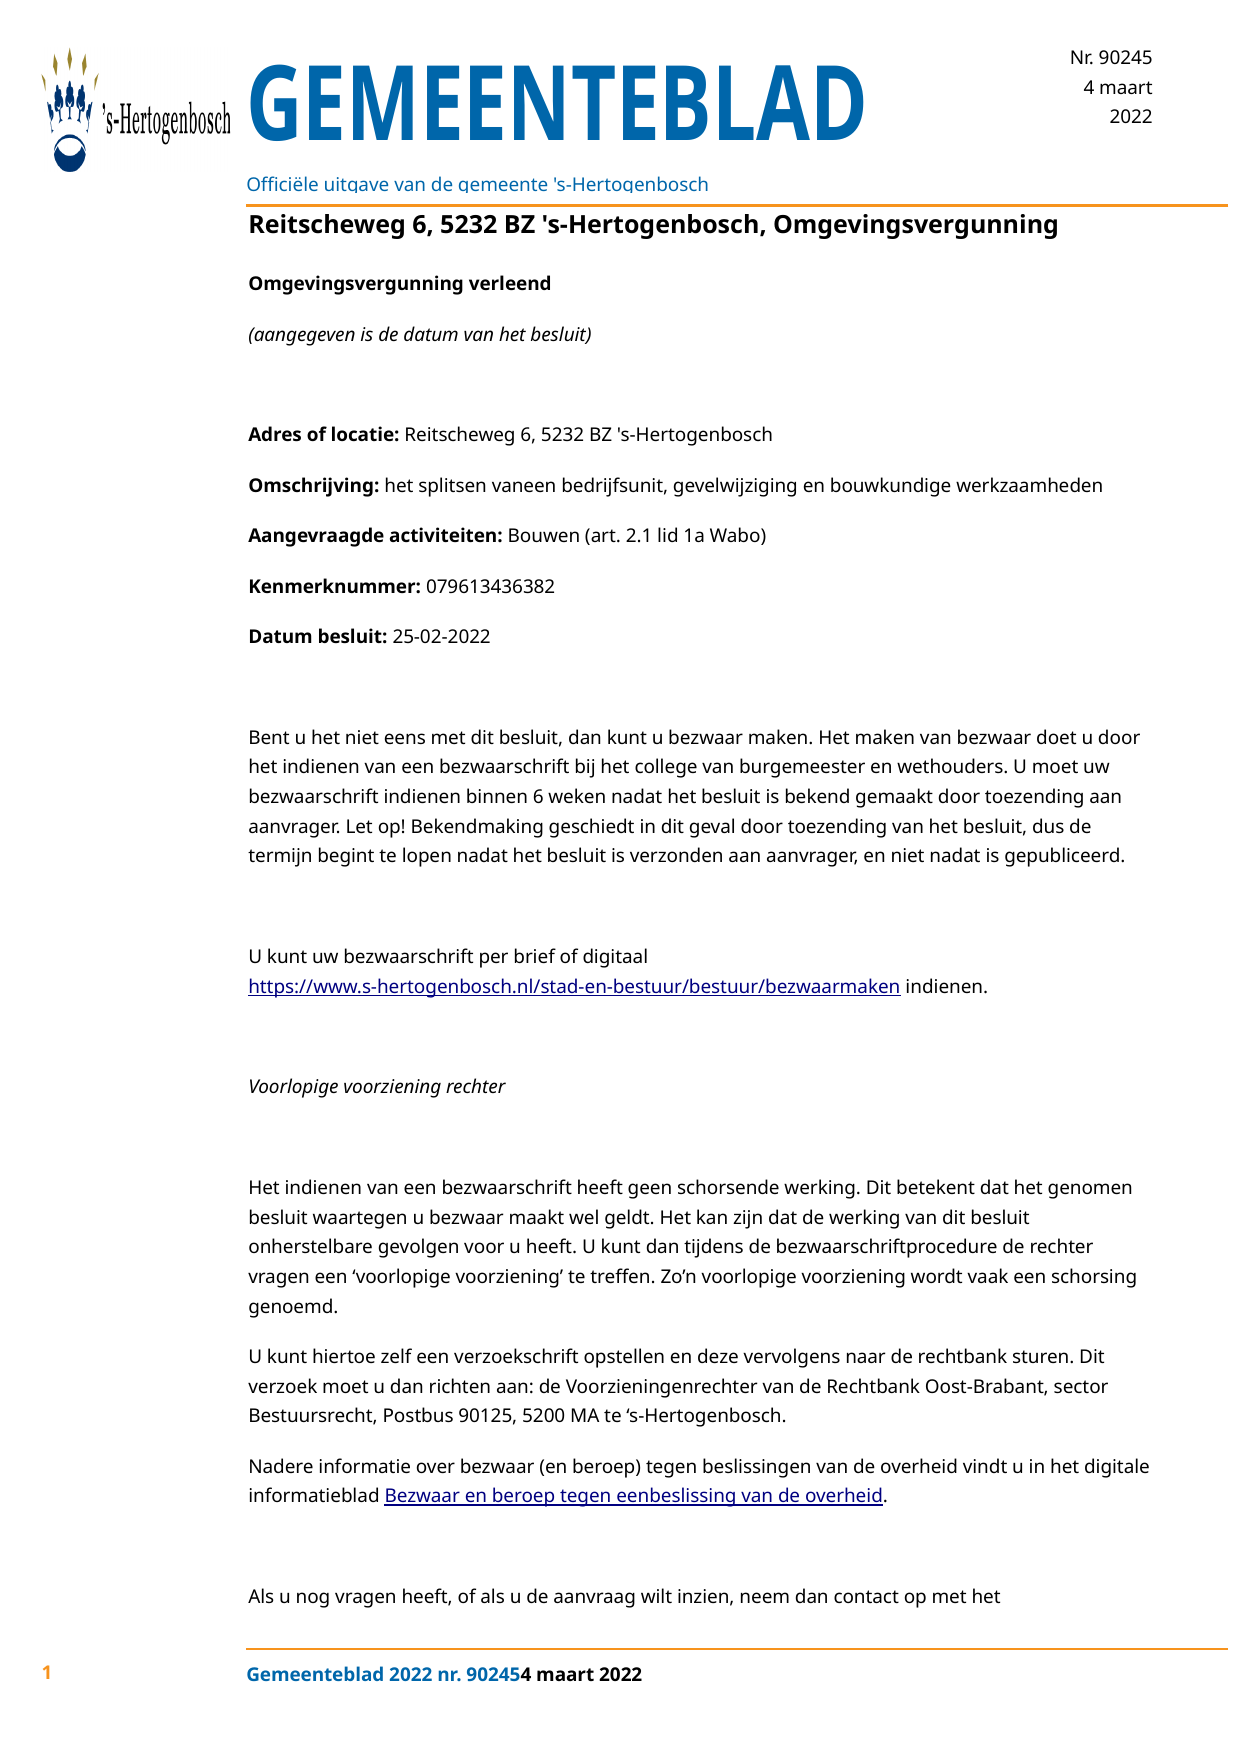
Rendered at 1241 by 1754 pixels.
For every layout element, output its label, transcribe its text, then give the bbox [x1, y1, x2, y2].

picture [41, 47, 231, 172]
text Reitscheweg 6, 5232 BZ 's-Hertogenbosch, Omgevingsvergunning [248, 207, 1152, 241]
text Voorlopige voorziening rechter [248, 1074, 1152, 1099]
text Adres of locatie: Reitscheweg 6, 5232 BZ 's-Hertogenbosch [248, 422, 1152, 447]
text Bent u het niet eens met dit besluit, dan kunt u bezwaar maken. Het maken van bezwaar doet u door het indienen van een bezwaarschrift bij het college van burgemeester en wethouders. U moet uw bezwaarschrift indienen binnen 6 weken nadat het besluit is bekend gemaakt door toezending aan aanvrager. Let op! Bekendmaking geschiedt in dit geval door toezending van het besluit, dus de termijn begint te lopen nadat het besluit is verzonden aan aanvrager, en niet nadat is gepubliceerd. [248, 724, 1152, 868]
text Datum besluit: 25-02-2022 [248, 623, 1152, 649]
text Als u nog vragen heeft, of als u de aanvraag wilt inzien, neem dan contact op met het [248, 1583, 1152, 1609]
text Omgevingsvergunning verleend [248, 270, 1152, 296]
text U kunt hiertoe zelf een verzoekschrift opstellen en deze vervolgens naar de rechtbank sturen. Dit verzoek moet u dan richten aan: de Voorzieningenrechter van de Rechtbank Oost-Brabant, sector Bestuursrecht, Postbus 90125, 5200 MA te ‘s-Hertogenbosch. [248, 1343, 1152, 1428]
text Omschrijving: het splitsen vaneen bedrijfsunit, gevelwijziging en bouwkundige werkzaamheden [248, 472, 1152, 498]
text Nadere informatie over bezwaar (en beroep) tegen beslissingen van de overheid vindt u in het digitale informatieblad Bezwaar en beroep tegen eenbeslissing van de overheid. [248, 1453, 1152, 1508]
text (aangegeven is de datum van het besluit) [248, 321, 1152, 346]
text Aangevraagde activiteiten: Bouwen (art. 2.1 lid 1a Wabo) [248, 522, 1152, 548]
text U kunt uw bezwaarschrift per brief of digitaal https://www.s-hertogenbosch.nl/stad-en-bestuur/bestuur/bezwaarmaken indienen. [248, 943, 1152, 998]
text Kenmerknummer: 079613436382 [248, 573, 1152, 598]
text Het indienen van een bezwaarschrift heeft geen schorsende werking. Dit betekent dat het genomen besluit waartegen u bezwaar maakt wel geldt. Het kan zijn dat de werking van dit besluit onherstelbare gevolgen voor u heeft. U kunt dan tijdens de bezwaarschriftprocedure de rechter vragen een ‘voorlopige voorziening’ te treffen. Zo’n voorlopige voorziening wordt vaak een schorsing genoemd. [248, 1174, 1152, 1318]
